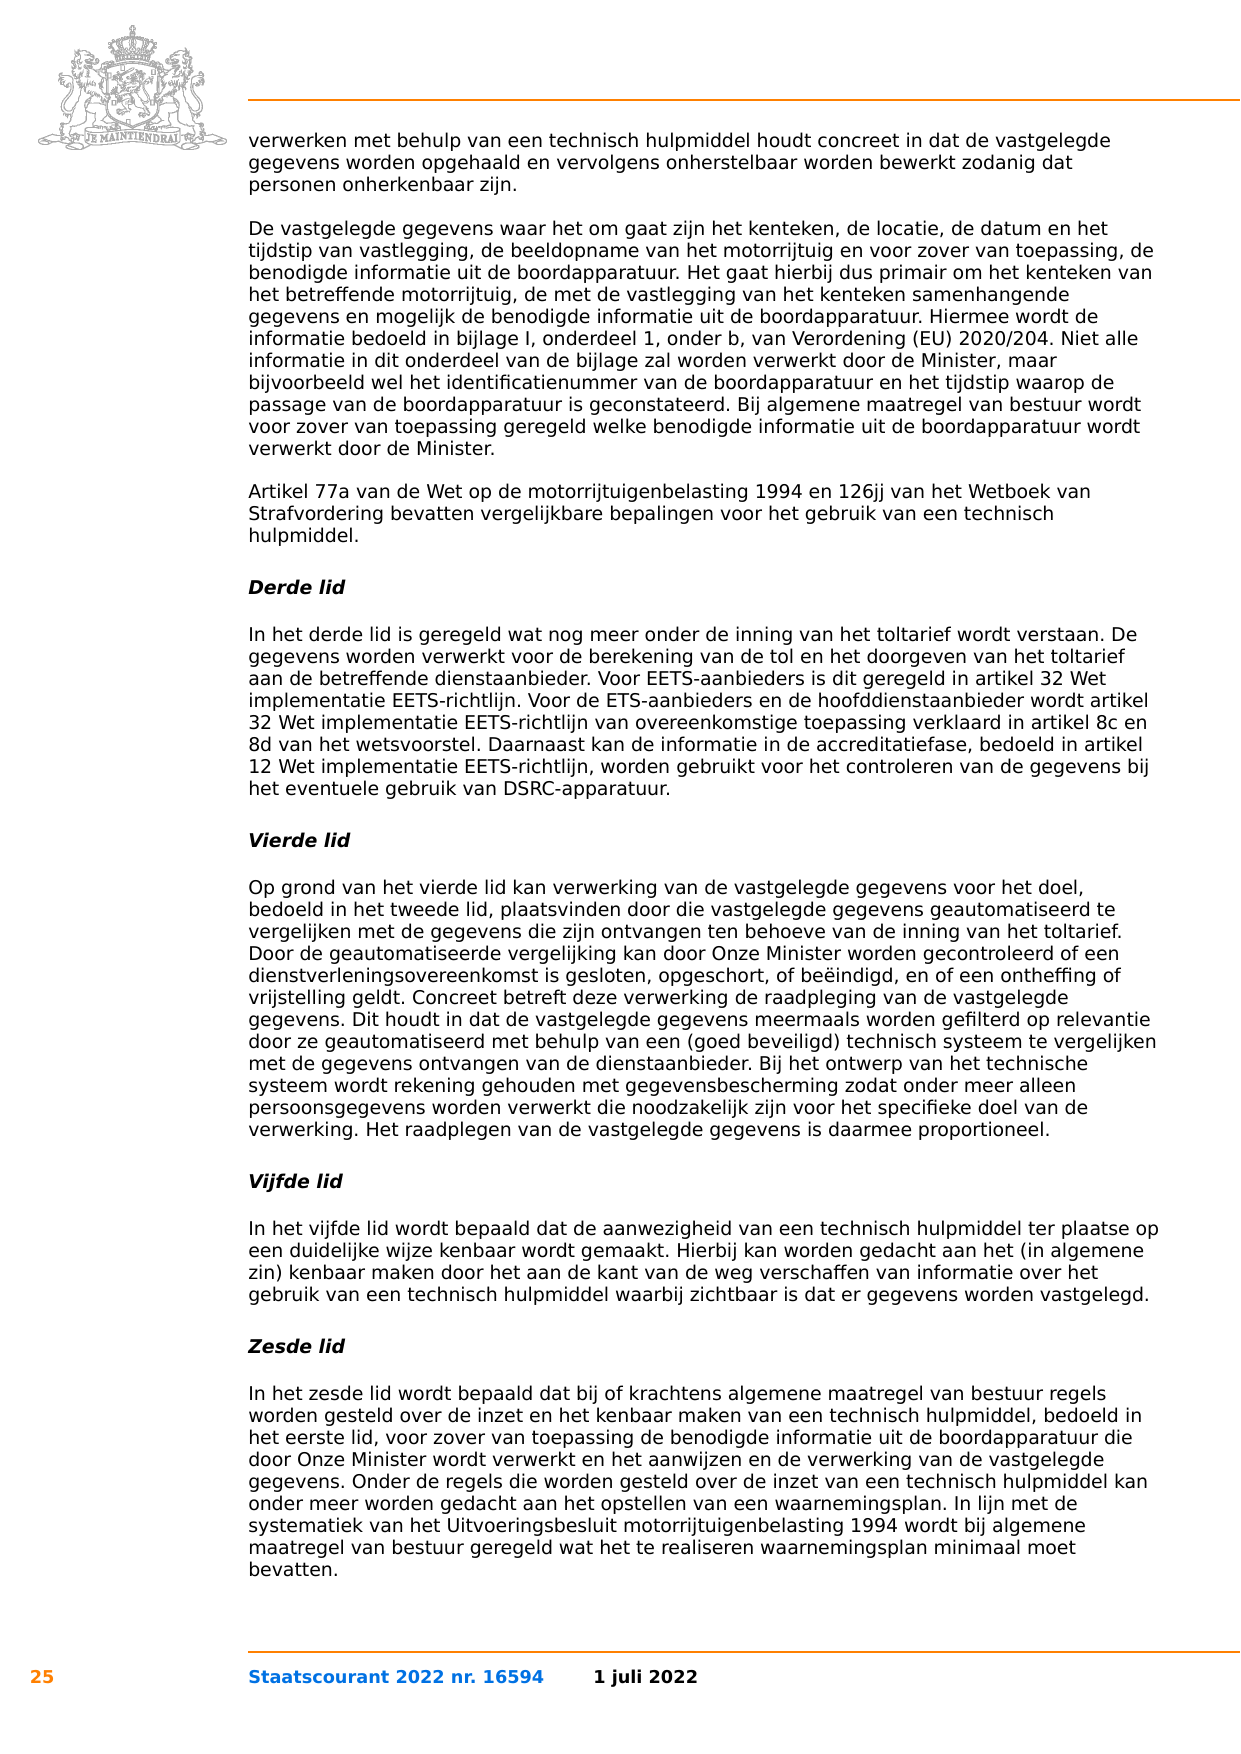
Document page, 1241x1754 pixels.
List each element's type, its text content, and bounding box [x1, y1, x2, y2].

text In het zesde lid wordt bepaald dat bij of krachtens algemene maatregel van bestuur regels worden gesteld over de inzet en het kenbaar maken van een technisch hulpmiddel, bedoeld in het eerste lid, voor zover van toepassing de benodigde informatie uit de boordapparatuur die door Onze Minister wordt verwerkt en het aanwijzen en de verwerking van de vastgelegde gegevens. Onder de regels die worden gesteld over de inzet van een technisch hulpmiddel kan onder meer worden gedacht aan het opstellen van een waarnemingsplan. In lijn met de systematiek van het Uitvoeringsbesluit motorrijtuigenbelasting 1994 wordt bij algemene maatregel van bestuur geregeld wat het te realiseren waarnemingsplan minimaal moet bevatten. [248, 1383, 1163, 1581]
subtitle Vijfde lid [248, 1171, 1163, 1193]
subtitle Zesde lid [248, 1336, 1163, 1358]
text Artikel 77a van de Wet op de motorrijtuigenbelasting 1994 en 126jj van het Wetboek van Strafvordering bevatten vergelijkbare bepalingen voor het gebruik van een technisch hulpmiddel. [248, 481, 1163, 547]
subtitle Derde lid [248, 577, 1163, 599]
text In het derde lid is geregeld wat nog meer onder de inning van het toltarief wordt verstaan. De gegevens worden verwerkt voor de berekening van de tol en het doorgeven van het toltarief aan de betreffende dienstaanbieder. Voor EETS-aanbieders is dit geregeld in artikel 32 Wet implementatie EETS-richtlijn. Voor de ETS-aanbieders en de hoofddienstaanbieder wordt artikel 32 Wet implementatie EETS-richtlijn van overeenkomstige toepassing verklaard in artikel 8c en 8d van het wetsvoorstel. Daarnaast kan de informatie in de accreditatiefase, bedoeld in artikel 12 Wet implementatie EETS-richtlijn, worden gebruikt voor het controleren van de gegevens bij het eventuele gebruik van DSRC-apparatuur. [248, 624, 1163, 800]
text Op grond van het vierde lid kan verwerking van de vastgelegde gegevens voor het doel, bedoeld in het tweede lid, plaatsvinden door die vastgelegde gegevens geautomatiseerd te vergelijken met de gegevens die zijn ontvangen ten behoeve van de inning van het toltarief. Door de geautomatiseerde vergelijking kan door Onze Minister worden gecontroleerd of een dienstverleningsovereenkomst is gesloten, opgeschort, of beëindigd, en of een ontheffing of vrijstelling geldt. Concreet betreft deze verwerking de raadpleging van de vastgelegde gegevens. Dit houdt in dat de vastgelegde gegevens meermaals worden gefilterd op relevantie door ze geautomatiseerd met behulp van een (goed beveiligd) technisch systeem te vergelijken met de gegevens ontvangen van de dienstaanbieder. Bij het ontwerp van het technische systeem wordt rekening gehouden met gegevensbescherming zodat onder meer alleen persoonsgegevens worden verwerkt die noodzakelijk zijn voor het specifieke doel van de verwerking. Het raadplegen van de vastgelegde gegevens is daarmee proportioneel. [248, 877, 1163, 1141]
text verwerken met behulp van een technisch hulpmiddel houdt concreet in dat de vastgelegde gegevens worden opgehaald en vervolgens onherstelbaar worden bewerkt zodanig dat personen onherkenbaar zijn. [248, 130, 1163, 196]
text De vastgelegde gegevens waar het om gaat zijn het kenteken, de locatie, de datum en het tijdstip van vastlegging, de beeldopname van het motorrijtuig en voor zover van toepassing, de benodigde informatie uit de boordapparatuur. Het gaat hierbij dus primair om het kenteken van het betreffende motorrijtuig, de met de vastlegging van het kenteken samenhangende gegevens en mogelijk de benodigde informatie uit de boordapparatuur. Hiermee wordt de informatie bedoeld in bijlage I, onderdeel 1, onder b, van Verordening (EU) 2020/204. Niet alle informatie in dit onderdeel van de bijlage zal worden verwerkt door de Minister, maar bijvoorbeeld wel het identificatienummer van de boordapparatuur en het tijdstip waarop de passage van de boordapparatuur is geconstateerd. Bij algemene maatregel van bestuur wordt voor zover van toepassing geregeld welke benodigde informatie uit de boordapparatuur wordt verwerkt door de Minister. [248, 218, 1163, 459]
text In het vijfde lid wordt bepaald dat de aanwezigheid van een technisch hulpmiddel ter plaatse op een duidelijke wijze kenbaar wordt gemaakt. Hierbij kan worden gedacht aan het (in algemene zin) kenbaar maken door het aan de kant van de weg verschaffen van informatie over het gebruik van een technisch hulpmiddel waarbij zichtbaar is dat er gegevens worden vastgelegd. [248, 1218, 1163, 1306]
subtitle Vierde lid [248, 830, 1163, 852]
picture [38, 25, 227, 150]
